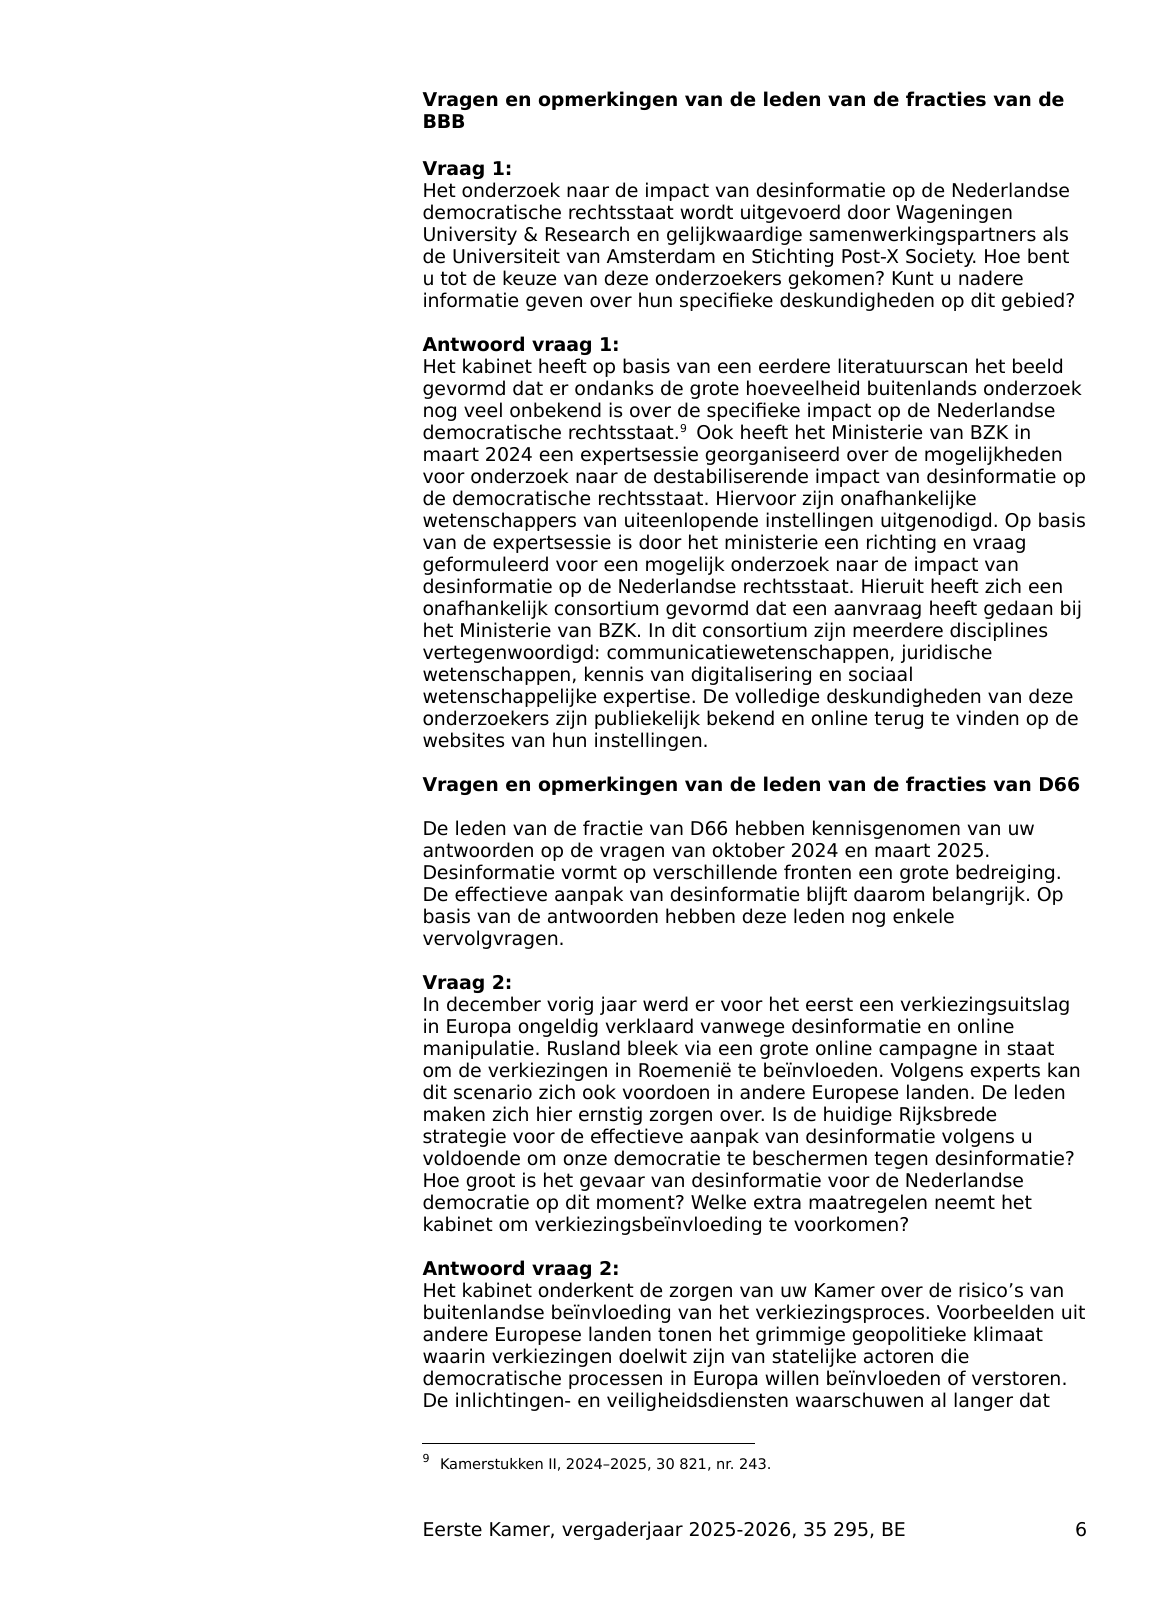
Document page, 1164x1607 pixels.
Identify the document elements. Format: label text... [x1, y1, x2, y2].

text Het kabinet onderkent de zorgen van uw Kamer over de risico’s van buitenlandse beïnvloeding van het verkiezingsproces. Voorbeelden uit andere Europese landen tonen het grimmige geopolitieke klimaat waarin verkiezingen doelwit zijn van statelijke actoren die democratische processen in Europa willen beïnvloeden of verstoren. De inlichtingen- en veiligheidsdiensten waarschuwen al langer dat [422, 1280, 1087, 1412]
text Antwoord vraag 1: [422, 334, 1087, 356]
text Vraag 2: [422, 972, 1087, 994]
text Het kabinet heeft op basis van een eerdere literatuurscan het beeld gevormd dat er ondanks de grote hoeveelheid buitenlands onderzoek nog veel onbekend is over de specifieke impact op de Nederlandse democratische rechtsstaat. Ook heeft het Ministerie van BZK in maart 2024 een expertsessie georganiseerd over de mogelijkheden voor onderzoek naar de destabiliserende impact van desinformatie op de democratische rechtsstaat. Hiervoor zijn onafhankelijke wetenschappers van uiteenlopende instellingen uitgenodigd. Op basis van de expertsessie is door het ministerie een richting en vraag geformuleerd voor een mogelijk onderzoek naar de impact van desinformatie op de Nederlandse rechtsstaat. Hieruit heeft zich een onafhankelijk consortium gevormd dat een aanvraag heeft gedaan bij het Ministerie van BZK. In dit consortium zijn meerdere disciplines vertegenwoordigd: communicatiewetenschappen, juridische wetenschappen, kennis van digitalisering en sociaal wetenschappelijke expertise. De volledige deskundigheden van deze onderzoekers zijn publiekelijk bekend en online terug te vinden op de websites van hun instellingen. [422, 356, 1087, 752]
text Antwoord vraag 2: [422, 1258, 1087, 1280]
text In december vorig jaar werd er voor het eerst een verkiezingsuitslag in Europa ongeldig verklaard vanwege desinformatie en online manipulatie. Rusland bleek via een grote online campagne in staat om de verkiezingen in Roemenië te beïnvloeden. Volgens experts kan dit scenario zich ook voordoen in andere Europese landen. De leden maken zich hier ernstig zorgen over. Is de huidige Rijksbrede strategie voor de effectieve aanpak van desinformatie volgens u voldoende om onze democratie te beschermen tegen desinformatie? Hoe groot is het gevaar van desinformatie voor de Nederlandse democratie op dit moment? Welke extra maatregelen neemt het kabinet om verkiezingsbeïnvloeding te voorkomen? [422, 994, 1087, 1236]
text Vraag 1: [422, 158, 1087, 180]
subtitle Vragen en opmerkingen van de leden van de fracties van D66 [422, 774, 1087, 796]
subtitle Vragen en opmerkingen van de leden van de fracties van de BBB [422, 89, 1087, 133]
text De leden van de fractie van D66 hebben kennisgenomen van uw antwoorden op de vragen van oktober 2024 en maart 2025. Desinformatie vormt op verschillende fronten een grote bedreiging. De effectieve aanpak van desinformatie blijft daarom belangrijk. Op basis van de antwoorden hebben deze leden nog enkele vervolgvragen. [422, 818, 1087, 950]
text Het onderzoek naar de impact van desinformatie op de Nederlandse democratische rechtsstaat wordt uitgevoerd door Wageningen University & Research en gelijkwaardige samenwerkingspartners als de Universiteit van Amsterdam en Stichting Post-X Society. Hoe bent u tot de keuze van deze onderzoekers gekomen? Kunt u nadere informatie geven over hun specifieke deskundigheden op dit gebied? [422, 180, 1087, 312]
text Kamerstukken II, 2024–2025, 30 821, nr. 243. [422, 1452, 1087, 1474]
